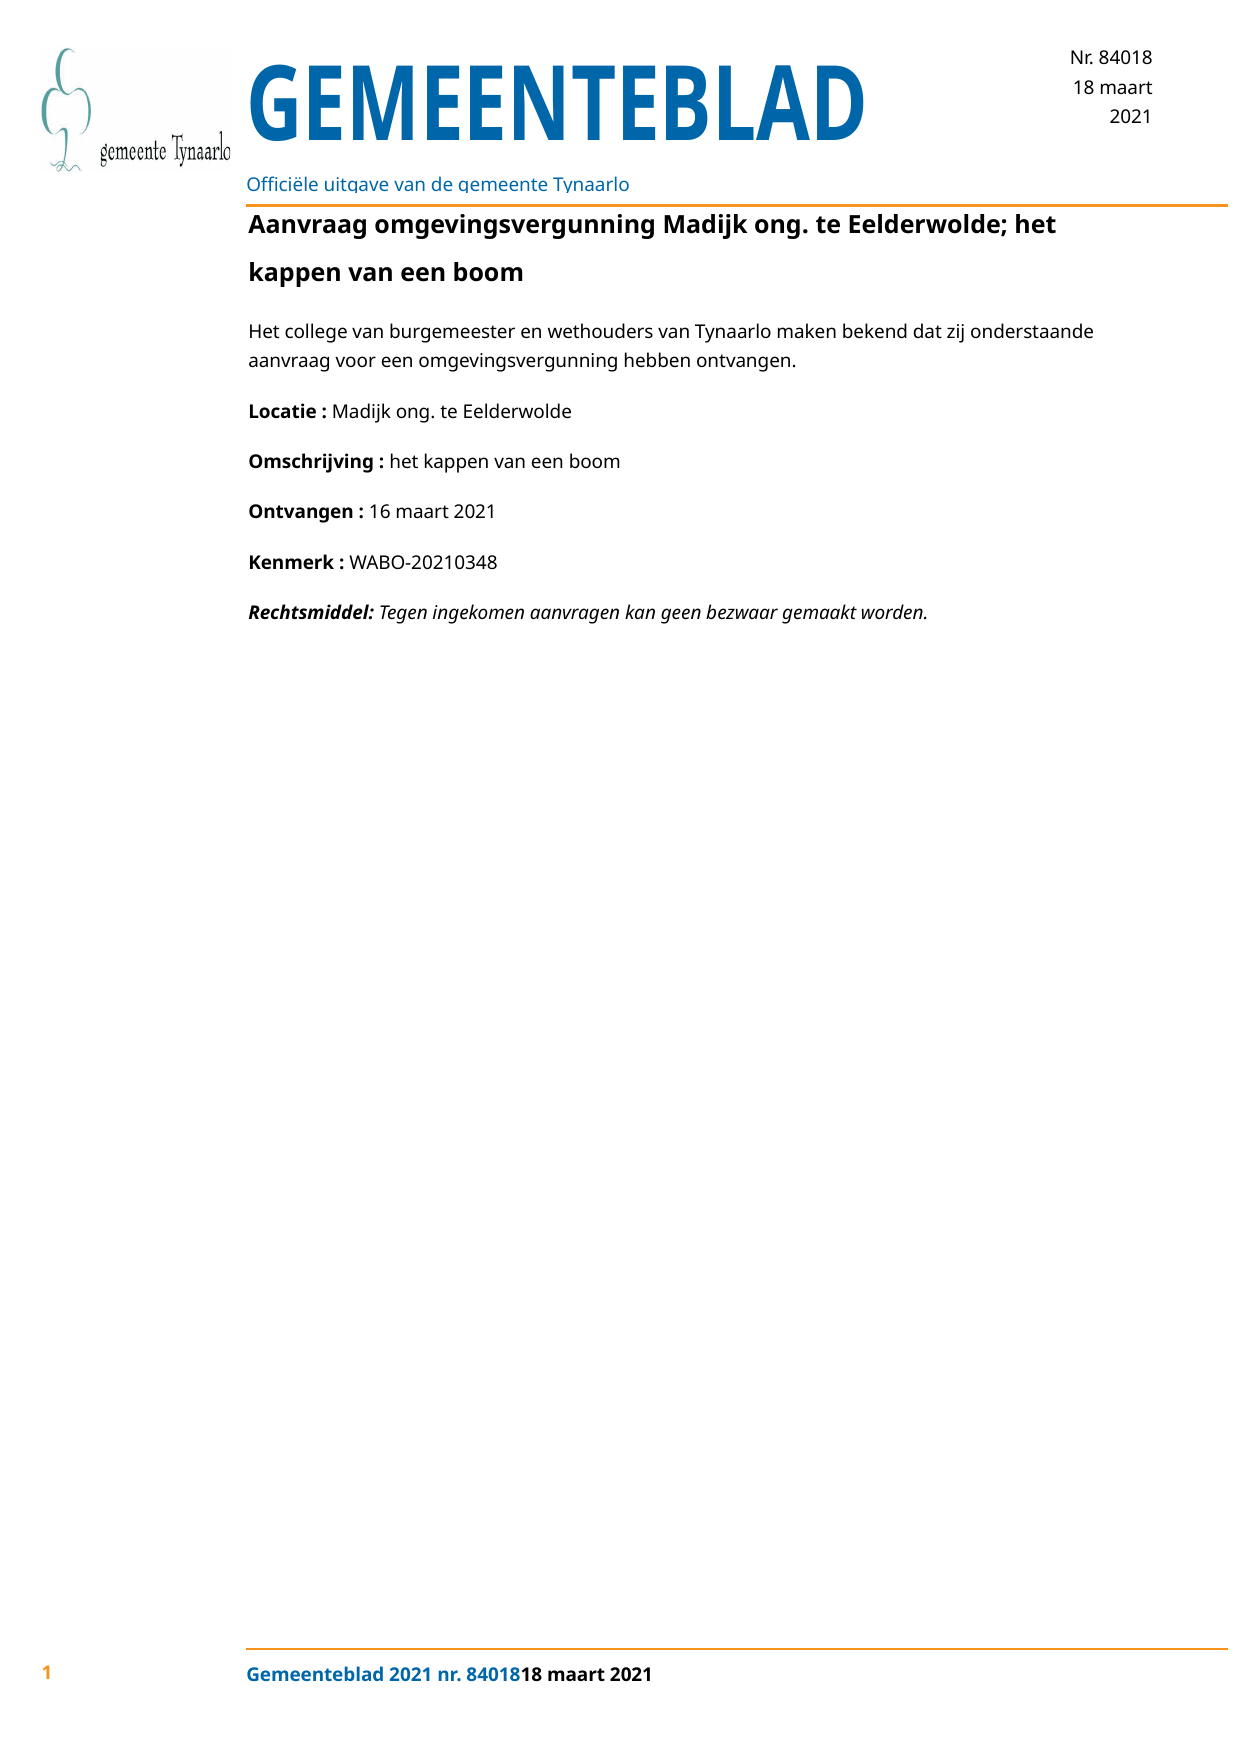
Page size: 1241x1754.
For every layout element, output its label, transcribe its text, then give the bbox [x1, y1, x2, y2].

text Rechtsmiddel: Tegen ingekomen aanvragen kan geen bezwaar gemaakt worden. [248, 599, 1152, 625]
text Locatie : Madijk ong. te Eelderwolde [248, 398, 1152, 424]
text Ontvangen : 16 maart 2021 [248, 499, 1152, 524]
text Kenmerk : WABO-20210348 [248, 549, 1152, 575]
text Het college van burgemeester en wethouders van Tynaarlo maken bekend dat zij onderstaande aanvraag voor een omgevingsvergunning hebben ontvangen. [248, 318, 1152, 373]
text Omschrijving : het kappen van een boom [248, 448, 1152, 474]
picture [41, 47, 231, 172]
text Aanvraag omgevingsvergunning Madijk ong. te Eelderwolde; het kappen van een boom [248, 207, 1152, 288]
